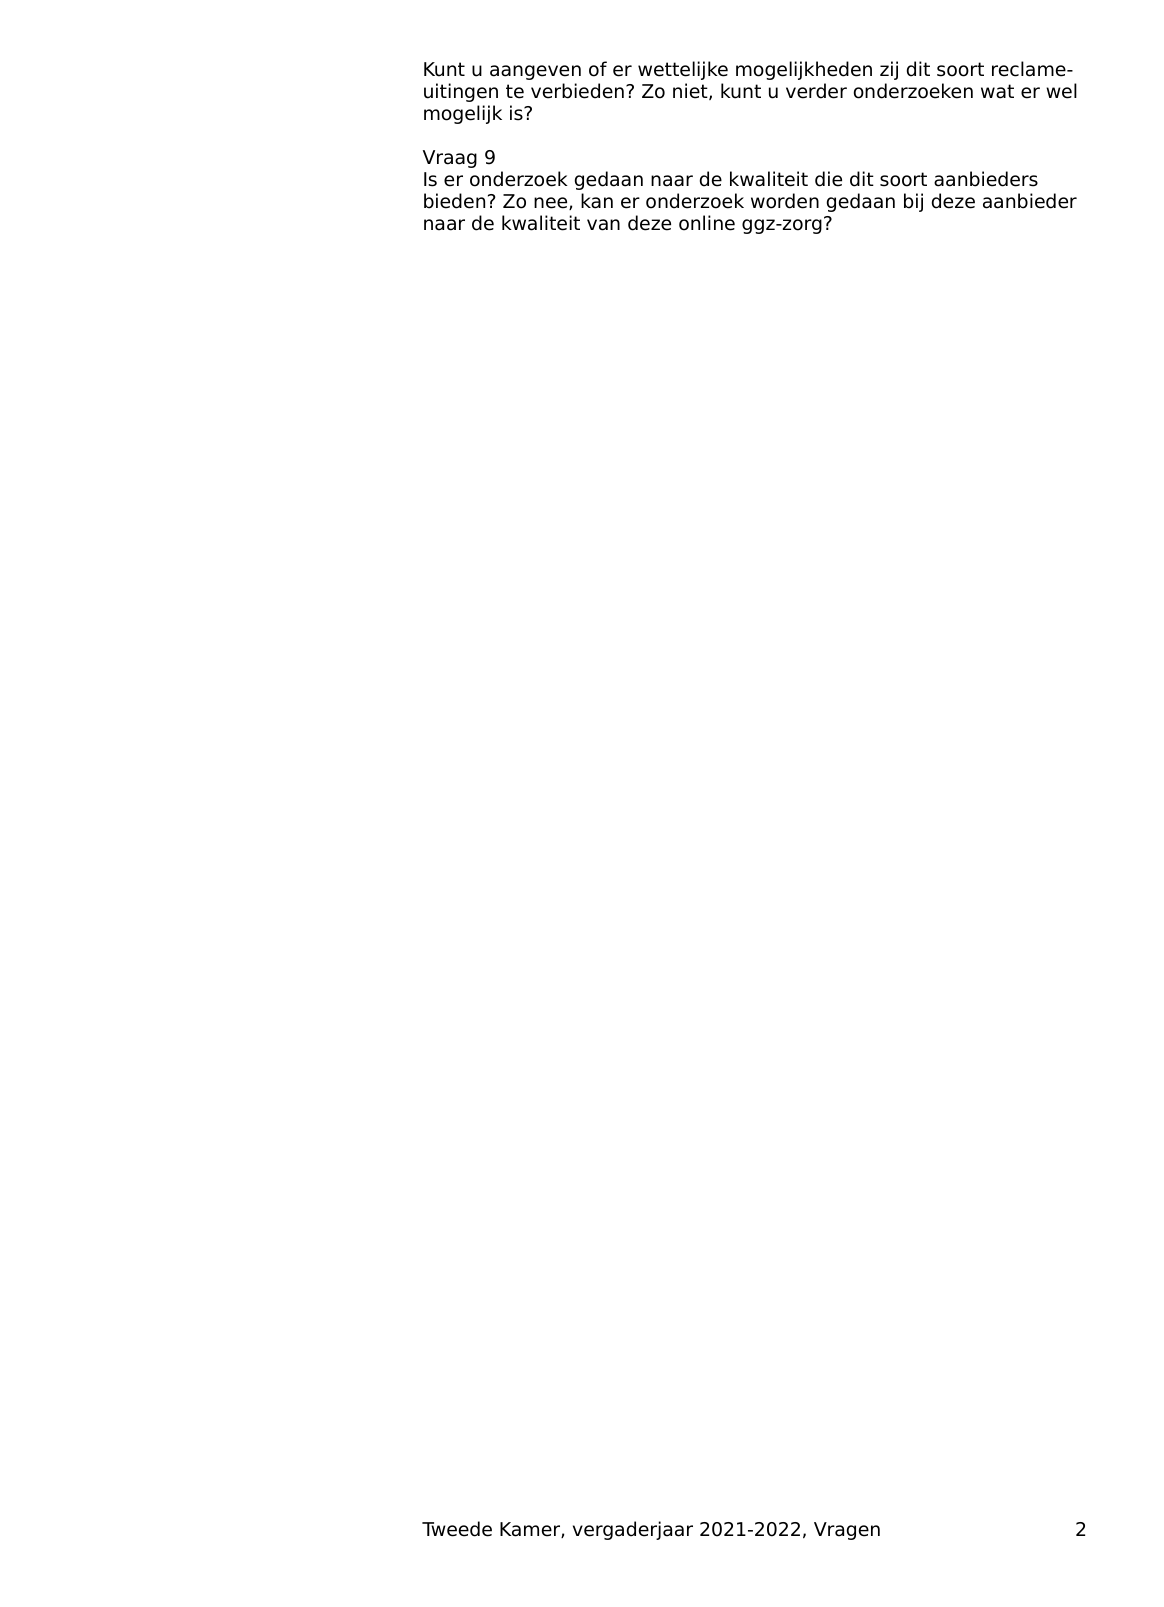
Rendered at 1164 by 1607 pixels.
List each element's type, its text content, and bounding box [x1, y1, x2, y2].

text Is er onderzoek gedaan naar de kwaliteit die dit soort aanbieders bieden? Zo nee, kan er onderzoek worden gedaan bij deze aanbieder naar de kwaliteit van deze online ggz-zorg? [422, 169, 1087, 235]
text Kunt u aangeven of er wettelijke mogelijkheden zij dit soort reclame-uitingen te verbieden? Zo niet, kunt u verder onderzoeken wat er wel mogelijk is? [422, 59, 1087, 125]
text Vraag 9 [422, 147, 1087, 169]
